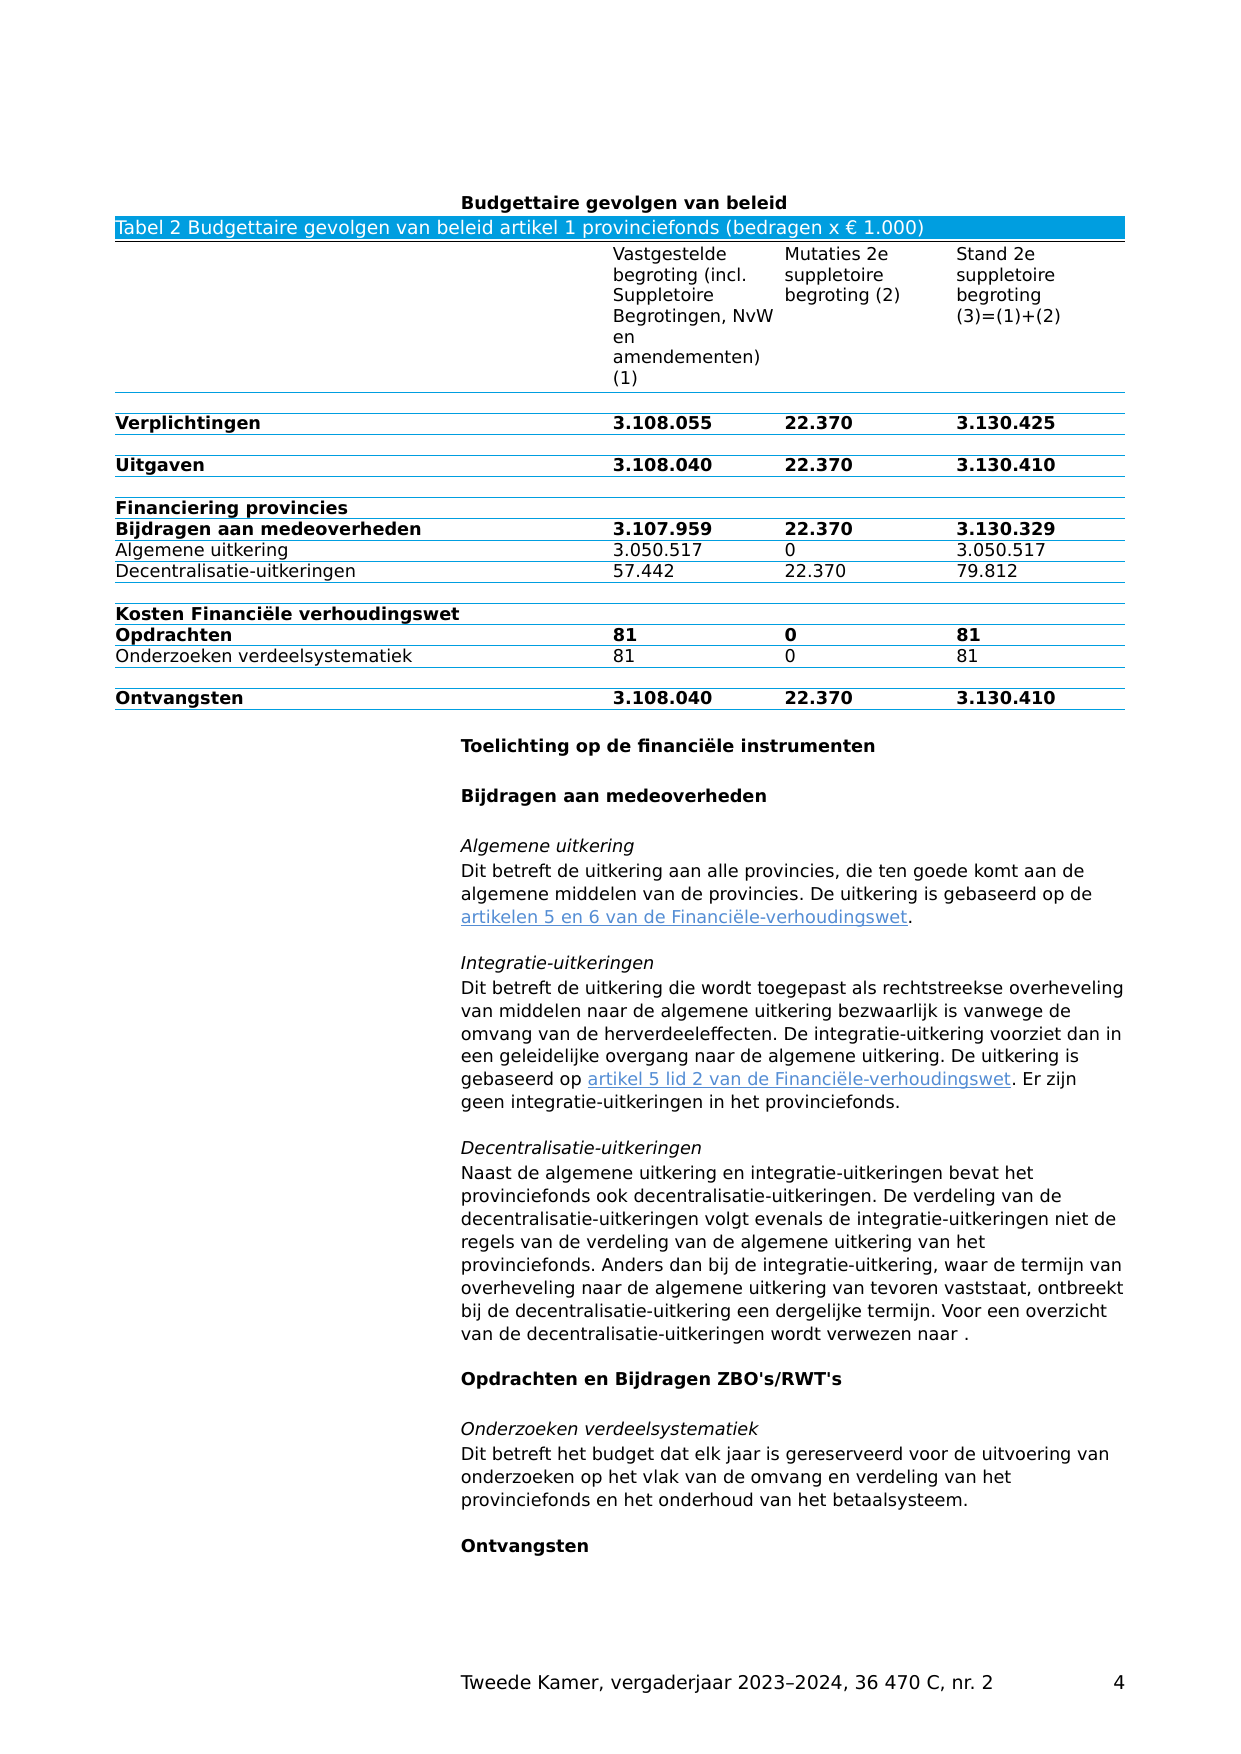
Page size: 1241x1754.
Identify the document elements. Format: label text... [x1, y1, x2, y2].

table_cell 0 [781, 625, 953, 645]
table_cell 0 [781, 646, 953, 666]
text Algemene uitkering [461, 834, 1125, 857]
table_cell Stand 2e suppletoire begroting (3)=(1)+(2) [953, 242, 1125, 391]
table_cell [115, 435, 610, 455]
table_cell [115, 393, 610, 413]
table_cell 3.130.425 [953, 414, 1125, 434]
table_cell 3.130.410 [953, 689, 1125, 709]
table_cell Algemene uitkering [115, 541, 610, 561]
table_cell Kosten Financiële verhoudingswet [115, 604, 610, 624]
table_cell 22.370 [781, 414, 953, 434]
table_cell 3.130.410 [953, 456, 1125, 476]
table_cell [953, 668, 1125, 687]
text Naast de algemene uitkering en integratie-uitkeringen bevat het provinciefonds ook decentralisatie-uitkeringen. De verdeling van de decentralisatie-uitkeringen volgt evenals de integratie-uitkeringen niet de regels van de verdeling van de algemene uitkering van het provinciefonds. Anders dan bij de integratie-uitkering, waar de termijn van overheveling naar de algemene uitkering van tevoren vaststaat, ontbreekt bij de decentralisatie-uitkering een dergelijke termijn. Voor een overzicht van de decentralisatie-uitkeringen wordt verwezen naar . [461, 1161, 1125, 1344]
table_cell [953, 498, 1125, 518]
table_cell 57.442 [610, 562, 781, 582]
table_cell [953, 435, 1125, 455]
text Bijdragen aan medeoverheden [461, 784, 1125, 807]
table_cell [610, 668, 781, 687]
table_cell [781, 668, 953, 687]
table_cell [781, 498, 953, 518]
table_cell 22.370 [781, 456, 953, 476]
text Opdrachten en Bijdragen ZBO's/RWT's [461, 1367, 1125, 1390]
text Dit betreft de uitkering die wordt toegepast als rechtstreekse overheveling van middelen naar de algemene uitkering bezwaarlijk is vanwege de omvang van de herverdeeleffecten. De integratie-uitkering voorziet dan in een geleidelijke overgang naar de algemene uitkering. De uitkering is gebaseerd op artikel 5 lid 2 van de Financiële-verhoudingswet. Er zijn geen integratie-uitkeringen in het provinciefonds. [461, 976, 1125, 1113]
table_cell 3.130.329 [953, 519, 1125, 539]
table_cell 22.370 [781, 519, 953, 539]
table_cell [610, 583, 781, 603]
table_cell Mutaties 2e suppletoire begroting (2) [781, 242, 953, 391]
table_cell 3.108.055 [610, 414, 781, 434]
text Integratie-uitkeringen [461, 951, 1125, 974]
table_cell [610, 498, 781, 518]
text Budgettaire gevolgen van beleid [461, 191, 1125, 214]
table_cell 3.108.040 [610, 689, 781, 709]
table_cell [610, 393, 781, 413]
table_cell [115, 583, 610, 603]
table_cell Ontvangsten [115, 689, 610, 709]
text Dit betreft het budget dat elk jaar is gereserveerd voor de uitvoering van onderzoeken op het vlak van de omvang en verdeling van het provinciefonds en het onderhoud van het betaalsysteem. [461, 1442, 1125, 1511]
table_cell 81 [610, 646, 781, 666]
table_cell 22.370 [781, 689, 953, 709]
table_cell [610, 604, 781, 624]
table_cell 81 [953, 646, 1125, 666]
table_cell Onderzoeken verdeelsystematiek [115, 646, 610, 666]
table_cell 3.108.040 [610, 456, 781, 476]
table_cell [953, 583, 1125, 603]
table_cell 79.812 [953, 562, 1125, 582]
table_cell [781, 435, 953, 455]
table_cell Decentralisatie-uitkeringen [115, 562, 610, 582]
table_cell 3.107.959 [610, 519, 781, 539]
table_cell [953, 604, 1125, 624]
table_cell Vastgestelde begroting (incl. Suppletoire Begrotingen, NvW en amendementen) (1) [610, 242, 781, 391]
table_cell [781, 583, 953, 603]
table_cell 81 [610, 625, 781, 645]
table_cell Bijdragen aan medeoverheden [115, 519, 610, 539]
text Onderzoeken verdeelsystematiek [461, 1417, 1125, 1440]
text Dit betreft de uitkering aan alle provincies, die ten goede komt aan de algemene middelen van de provincies. De uitkering is gebaseerd op de artikelen 5 en 6 van de Financiële-verhoudingswet. [461, 859, 1125, 928]
table_cell [781, 477, 953, 497]
table_cell Financiering provincies [115, 498, 610, 518]
table_cell [781, 604, 953, 624]
table_cell [610, 477, 781, 497]
table_cell 3.050.517 [953, 541, 1125, 561]
table_cell [610, 435, 781, 455]
table_cell Verplichtingen [115, 414, 610, 434]
table_cell [953, 477, 1125, 497]
table_cell [781, 393, 953, 413]
table_cell [115, 477, 610, 497]
table_cell Opdrachten [115, 625, 610, 645]
table_cell 22.370 [781, 562, 953, 582]
table_cell [115, 242, 610, 391]
table_cell 81 [953, 625, 1125, 645]
table_cell 0 [781, 541, 953, 561]
text Ontvangsten [461, 1534, 1125, 1557]
text Toelichting op de financiële instrumenten [461, 734, 1125, 757]
table_cell 3.050.517 [610, 541, 781, 561]
table_cell [953, 393, 1125, 413]
table_cell [115, 668, 610, 687]
text Decentralisatie-uitkeringen [461, 1136, 1125, 1159]
table_cell Uitgaven [115, 456, 610, 476]
